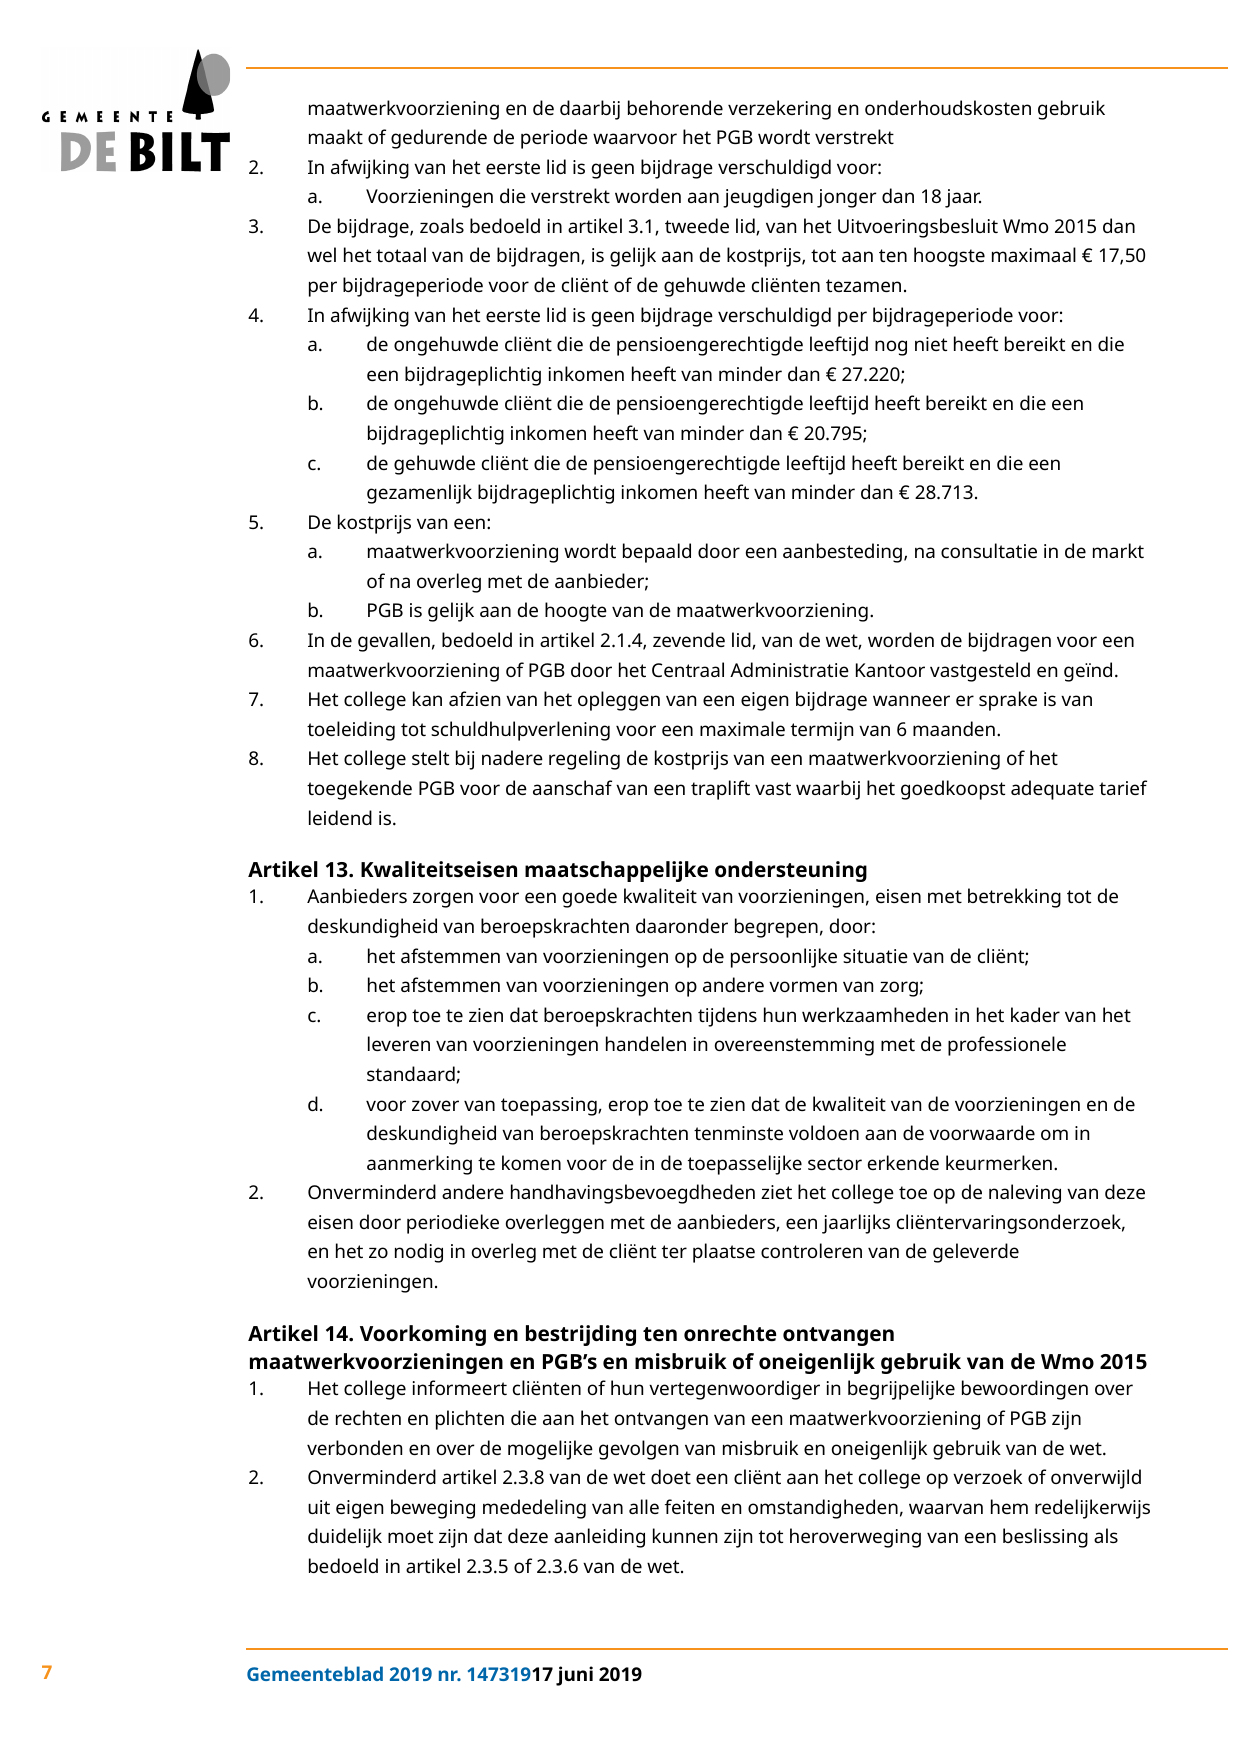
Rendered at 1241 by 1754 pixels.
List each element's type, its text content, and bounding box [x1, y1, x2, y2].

list Het college informeert cliënten of hun vertegenwoordiger in begrijpelijke bewoordingen over de rechten en plichten die aan het ontvangen van een maatwerkvoorziening of PGB zijn verbonden en over de mogelijke gevolgen van misbruik en oneigenlijk gebruik van de wet. [248, 1376, 1152, 1460]
list De kostprijs van een: [248, 509, 1152, 535]
list Onverminderd andere handhavingsbevoegdheden ziet het college toe op de naleving van deze eisen door periodieke overleggen met de aanbieders, een jaarlijks cliëntervaringsonderzoek, en het zo nodig in overleg met de cliënt ter plaatse controleren van de geleverde voorzieningen. [248, 1179, 1152, 1294]
text Artikel 13. Kwaliteitseisen maatschappelijke ondersteuning [248, 855, 1152, 884]
list Het college kan afzien van het opleggen van een eigen bijdrage wanneer er sprake is van toeleiding tot schuldhulpverlening voor een maximale termijn van 6 maanden. [248, 686, 1152, 742]
list Voorzieningen die verstrekt worden aan jeugdigen jonger dan 18 jaar. [307, 183, 1152, 209]
list Het college stelt bij nadere regeling de kostprijs van een maatwerkvoorziening of het toegekende PGB voor de aanschaf van een traplift vast waarbij het goedkoopst adequate tarief leidend is. [248, 746, 1152, 831]
list erop toe te zien dat beroepskrachten tijdens hun werkzaamheden in het kader van het leveren van voorzieningen handelen in overeenstemming met de professionele standaard; [307, 1002, 1152, 1087]
list De bijdrage, zoals bedoeld in artikel 3.1, tweede lid, van het Uitvoeringsbesluit Wmo 2015 dan wel het totaal van de bijdragen, is gelijk aan de kostprijs, tot aan ten hoogste maximaal € 17,50 per bijdrageperiode voor de cliënt of de gehuwde cliënten tezamen. [248, 213, 1152, 298]
list In afwijking van het eerste lid is geen bijdrage verschuldigd per bijdrageperiode voor: [248, 302, 1152, 328]
list maatwerkvoorziening en de daarbij behorende verzekering en onderhoudskosten gebruik maakt of gedurende de periode waarvoor het PGB wordt verstrekt [248, 95, 1152, 150]
text Artikel 14. Voorkoming en bestrijding ten onrechte ontvangen maatwerkvoorzieningen en PGB’s en misbruik of oneigenlijk gebruik van de Wmo 2015 [248, 1319, 1152, 1376]
list Aanbieders zorgen voor een goede kwaliteit van voorzieningen, eisen met betrekking tot de deskundigheid van beroepskrachten daaronder begrepen, door: [248, 884, 1152, 939]
list de ongehuwde cliënt die de pensioengerechtigde leeftijd heeft bereikt en die een bijdrageplichtig inkomen heeft van minder dan € 20.795; [307, 391, 1152, 446]
list maatwerkvoorziening wordt bepaald door een aanbesteding, na consultatie in de markt of na overleg met de aanbieder; [307, 538, 1152, 594]
list het afstemmen van voorzieningen op de persoonlijke situatie van de cliënt; [307, 943, 1152, 968]
list de gehuwde cliënt die de pensioengerechtigde leeftijd heeft bereikt en die een gezamenlijk bijdrageplichtig inkomen heeft van minder dan € 28.713. [307, 450, 1152, 505]
list In afwijking van het eerste lid is geen bijdrage verschuldigd voor: [248, 154, 1152, 180]
list PGB is gelijk aan de hoogte van de maatwerkvoorziening. [307, 598, 1152, 623]
list de ongehuwde cliënt die de pensioengerechtigde leeftijd nog niet heeft bereikt en die een bijdrageplichtig inkomen heeft van minder dan € 27.220; [307, 331, 1152, 387]
list het afstemmen van voorzieningen op andere vormen van zorg; [307, 972, 1152, 998]
list In de gevallen, bedoeld in artikel 2.1.4, zevende lid, van de wet, worden de bijdragen voor een maatwerkvoorziening of PGB door het Centraal Administratie Kantoor vastgesteld en geïnd. [248, 627, 1152, 683]
list Onverminderd artikel 2.3.8 van de wet doet een cliënt aan het college op verzoek of onverwijld uit eigen beweging mededeling van alle feiten en omstandigheden, waarvan hem redelijkerwijs duidelijk moet zijn dat deze aanleiding kunnen zijn tot heroverweging van een beslissing als bedoeld in artikel 2.3.5 of 2.3.6 van de wet. [248, 1464, 1152, 1579]
list voor zover van toepassing, erop toe te zien dat de kwaliteit van de voorzieningen en de deskundigheid van beroepskrachten tenminste voldoen aan de voorwaarde om in aanmerking te komen voor de in de toepasselijke sector erkende keurmerken. [307, 1091, 1152, 1176]
picture [41, 47, 231, 172]
